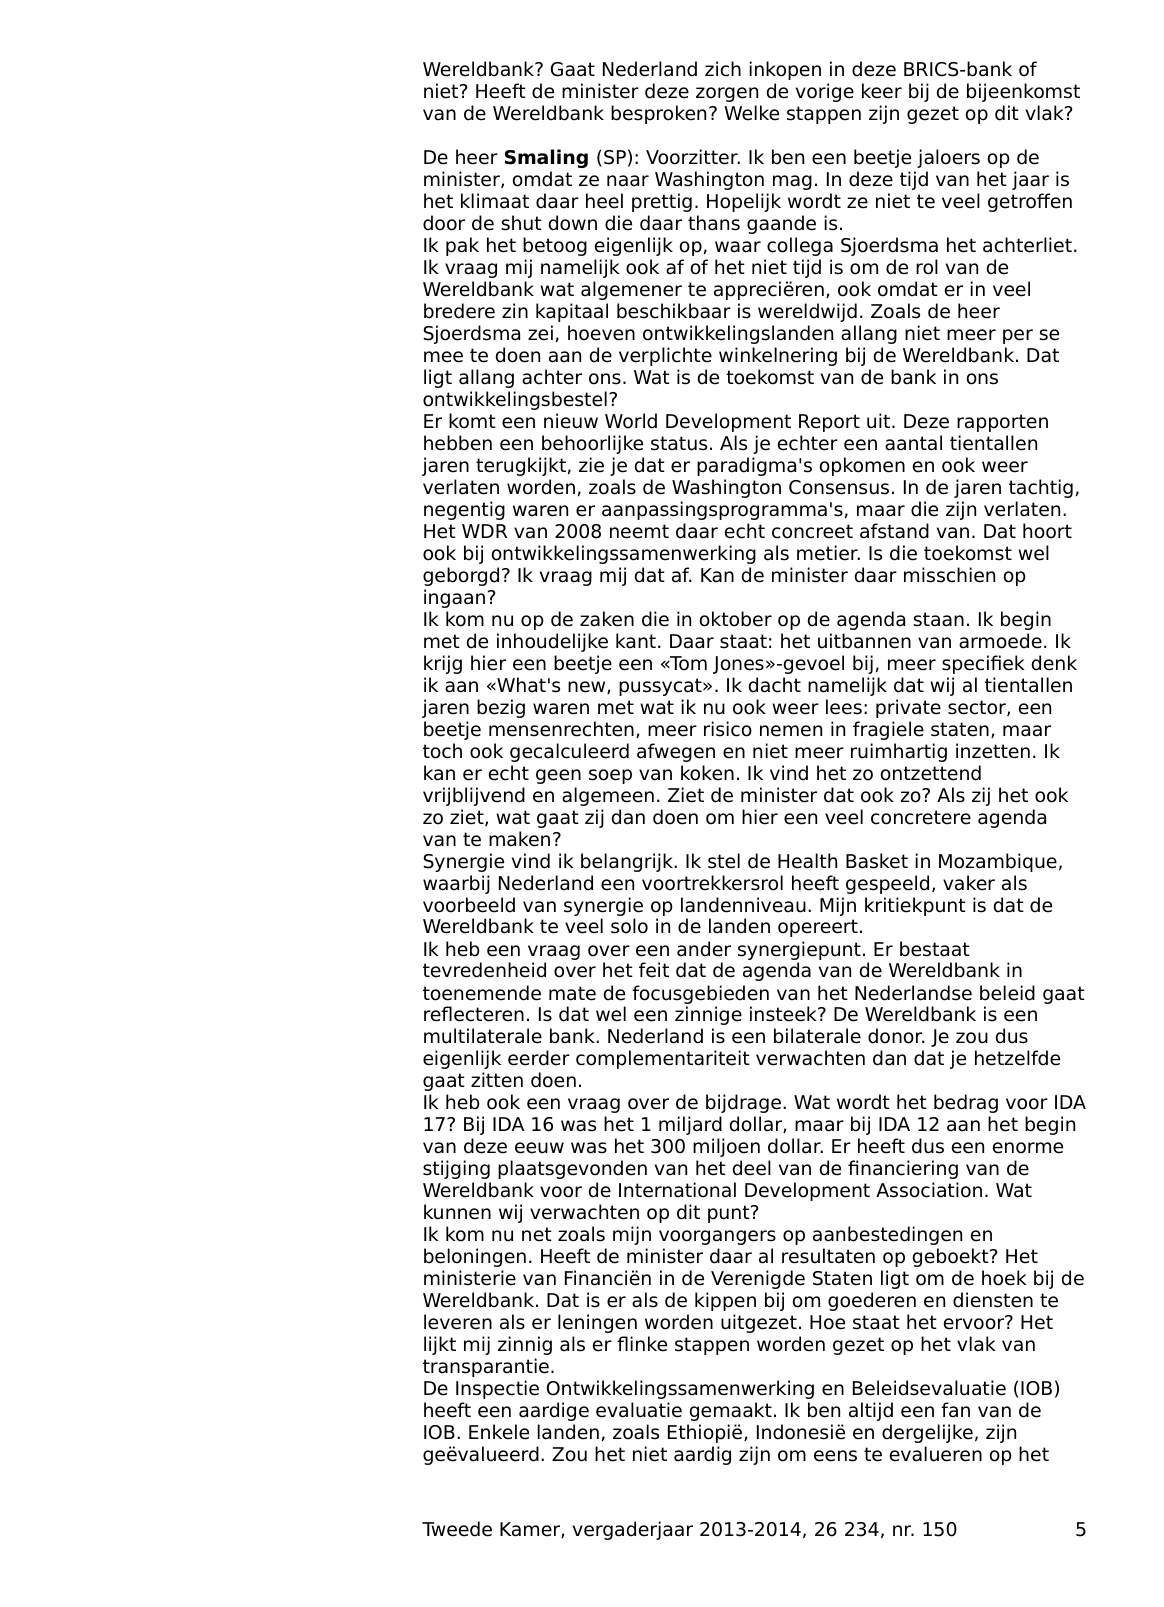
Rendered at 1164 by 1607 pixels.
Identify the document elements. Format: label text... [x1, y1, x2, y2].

text Synergie vind ik belangrijk. Ik stel de Health Basket in Mozambique, waarbij Nederland een voortrekkersrol heeft gespeeld, vaker als voorbeeld van synergie op landenniveau. Mijn kritiekpunt is dat de Wereldbank te veel solo in de landen opereert. [422, 851, 1087, 938]
text De Inspectie Ontwikkelingssamenwerking en Beleidsevaluatie (IOB) heeft een aardige evaluatie gemaakt. Ik ben altijd een fan van de IOB. Enkele landen, zoals Ethiopië, Indonesië en dergelijke, zijn geëvalueerd. Zou het niet aardig zijn om eens te evalueren op het [422, 1378, 1087, 1466]
text Ik heb een vraag over een ander synergiepunt. Er bestaat tevredenheid over het feit dat de agenda van de Wereldbank in toenemende mate de focusgebieden van het Nederlandse beleid gaat reflecteren. Is dat wel een zinnige insteek? De Wereldbank is een multilaterale bank. Nederland is een bilaterale donor. Je zou dus eigenlijk eerder complementariteit verwachten dan dat je hetzelfde gaat zitten doen. [422, 938, 1087, 1092]
text De heer Smaling (SP): Voorzitter. Ik ben een beetje jaloers op de minister, omdat ze naar Washington mag. In deze tijd van het jaar is het klimaat daar heel prettig. Hopelijk wordt ze niet te veel getroffen door de shut down die daar thans gaande is. [422, 147, 1087, 235]
text Ik kom nu net zoals mijn voorgangers op aanbestedingen en beloningen. Heeft de minister daar al resultaten op geboekt? Het ministerie van Financiën in de Verenigde Staten ligt om de hoek bij de Wereldbank. Dat is er als de kippen bij om goederen en diensten te leveren als er leningen worden uitgezet. Hoe staat het ervoor? Het lijkt mij zinnig als er flinke stappen worden gezet op het vlak van transparantie. [422, 1224, 1087, 1378]
text Ik heb ook een vraag over de bijdrage. Wat wordt het bedrag voor IDA 17? Bij IDA 16 was het 1 miljard dollar, maar bij IDA 12 aan het begin van deze eeuw was het 300 miljoen dollar. Er heeft dus een enorme stijging plaatsgevonden van het deel van de financiering van de Wereldbank voor de International Development Association. Wat kunnen wij verwachten op dit punt? [422, 1092, 1087, 1224]
text Wereldbank? Gaat Nederland zich inkopen in deze BRICS-bank of niet? Heeft de minister deze zorgen de vorige keer bij de bijeenkomst van de Wereldbank besproken? Welke stappen zijn gezet op dit vlak? [422, 59, 1087, 125]
text Ik kom nu op de zaken die in oktober op de agenda staan. Ik begin met de inhoudelijke kant. Daar staat: het uitbannen van armoede. Ik krijg hier een beetje een «Tom Jones»-gevoel bij, meer specifiek denk ik aan «What's new, pussycat». Ik dacht namelijk dat wij al tientallen jaren bezig waren met wat ik nu ook weer lees: private sector, een beetje mensenrechten, meer risico nemen in fragiele staten, maar toch ook gecalculeerd afwegen en niet meer ruimhartig inzetten. Ik kan er echt geen soep van koken. Ik vind het zo ontzettend vrijblijvend en algemeen. Ziet de minister dat ook zo? Als zij het ook zo ziet, wat gaat zij dan doen om hier een veel concretere agenda van te maken? [422, 609, 1087, 851]
text Ik pak het betoog eigenlijk op, waar collega Sjoerdsma het achterliet. Ik vraag mij namelijk ook af of het niet tijd is om de rol van de Wereldbank wat algemener te appreciëren, ook omdat er in veel bredere zin kapitaal beschikbaar is wereldwijd. Zoals de heer Sjoerdsma zei, hoeven ontwikkelingslanden allang niet meer per se mee te doen aan de verplichte winkelnering bij de Wereldbank. Dat ligt allang achter ons. Wat is de toekomst van de bank in ons ontwikkelingsbestel? [422, 235, 1087, 411]
text Er komt een nieuw World Development Report uit. Deze rapporten hebben een behoorlijke status. Als je echter een aantal tientallen jaren terugkijkt, zie je dat er paradigma's opkomen en ook weer verlaten worden, zoals de Washington Consensus. In de jaren tachtig, negentig waren er aanpassingsprogramma's, maar die zijn verlaten. Het WDR van 2008 neemt daar echt concreet afstand van. Dat hoort ook bij ontwikkelingssamenwerking als metier. Is die toekomst wel geborgd? Ik vraag mij dat af. Kan de minister daar misschien op ingaan? [422, 411, 1087, 609]
